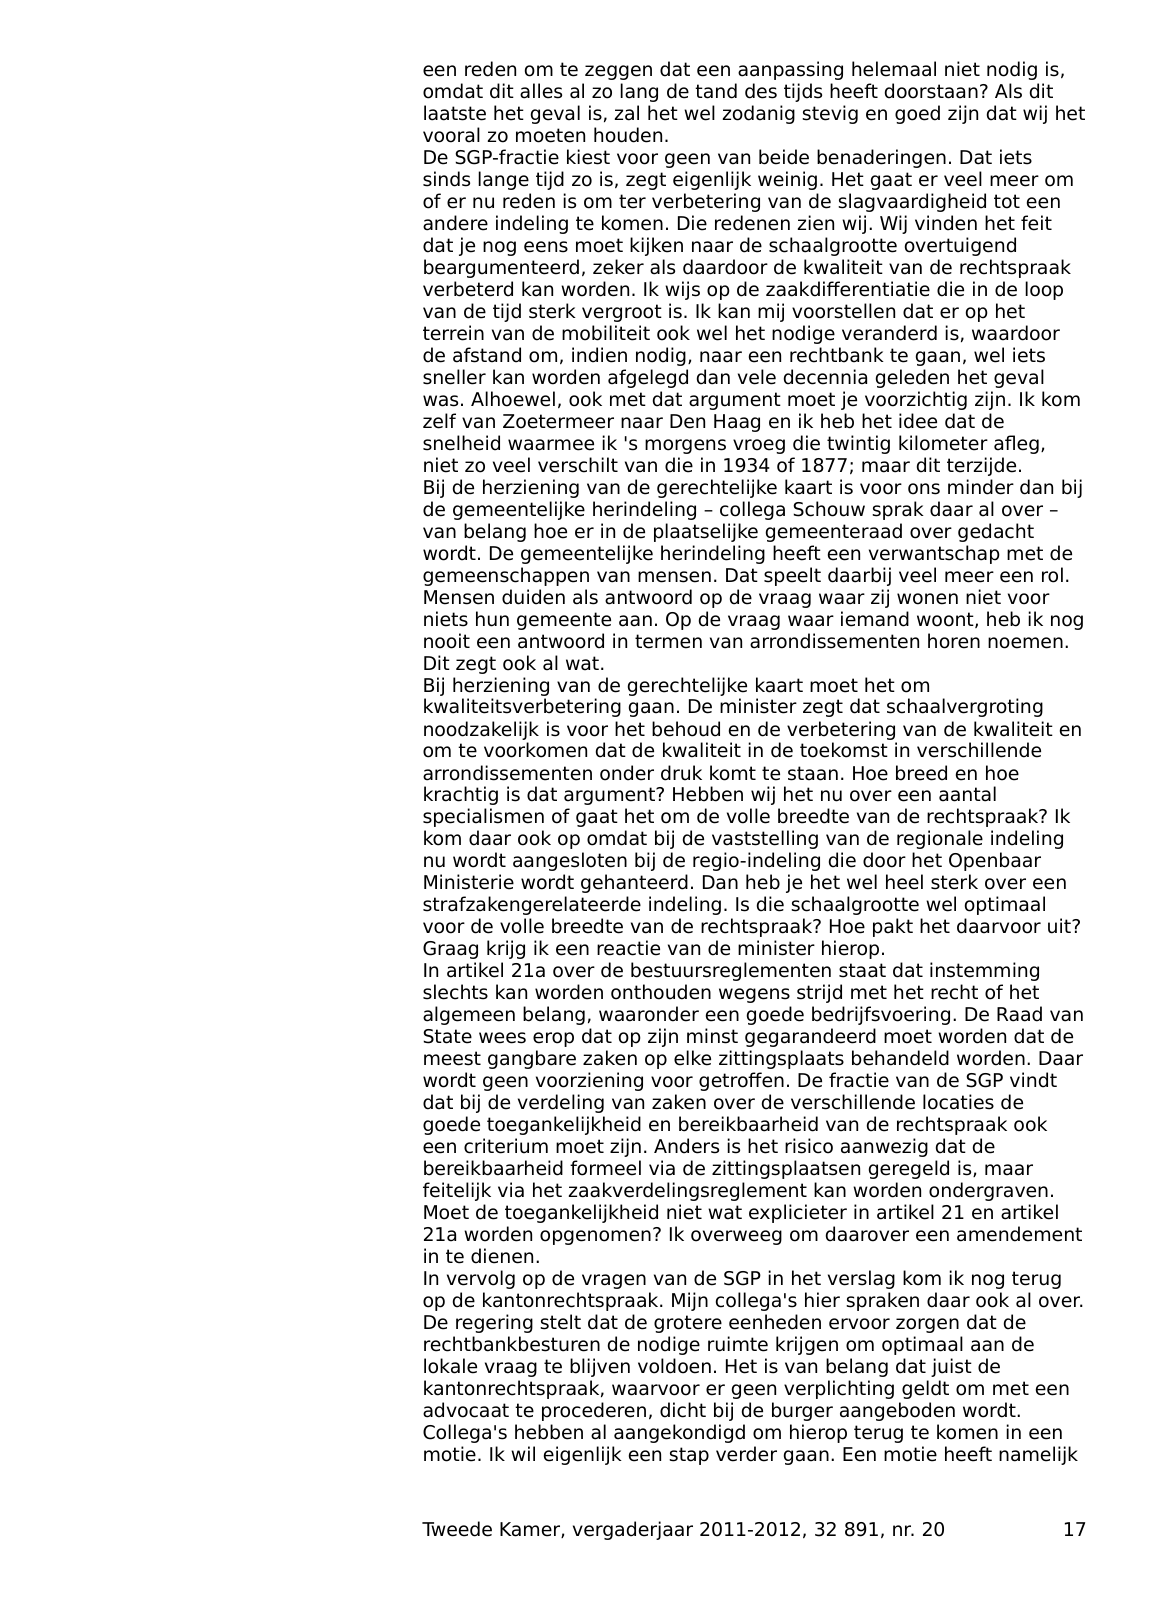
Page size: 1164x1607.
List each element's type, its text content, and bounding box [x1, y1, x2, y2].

text een reden om te zeggen dat een aanpassing helemaal niet nodig is, omdat dit alles al zo lang de tand des tijds heeft doorstaan? Als dit laatste het geval is, zal het wel zodanig stevig en goed zijn dat wij het vooral zo moeten houden. [422, 59, 1087, 147]
text Bij de herziening van de gerechtelijke kaart is voor ons minder dan bij de gemeentelijke herindeling – collega Schouw sprak daar al over – van belang hoe er in de plaatselijke gemeenteraad over gedacht wordt. De gemeentelijke herindeling heeft een verwantschap met de gemeenschappen van mensen. Dat speelt daarbij veel meer een rol. Mensen duiden als antwoord op de vraag waar zij wonen niet voor niets hun gemeente aan. Op de vraag waar iemand woont, heb ik nog nooit een antwoord in termen van arrondissementen horen noemen. Dit zegt ook al wat. [422, 477, 1087, 674]
text De SGP-fractie kiest voor geen van beide benaderingen. Dat iets sinds lange tijd zo is, zegt eigenlijk weinig. Het gaat er veel meer om of er nu reden is om ter verbetering van de slagvaardigheid tot een andere indeling te komen. Die redenen zien wij. Wij vinden het feit dat je nog eens moet kijken naar de schaalgrootte overtuigend beargumenteerd, zeker als daardoor de kwaliteit van de rechtspraak verbeterd kan worden. Ik wijs op de zaakdifferentiatie die in de loop van de tijd sterk vergroot is. Ik kan mij voorstellen dat er op het terrein van de mobiliteit ook wel het nodige veranderd is, waardoor de afstand om, indien nodig, naar een rechtbank te gaan, wel iets sneller kan worden afgelegd dan vele decennia geleden het geval was. Alhoewel, ook met dat argument moet je voorzichtig zijn. Ik kom zelf van Zoetermeer naar Den Haag en ik heb het idee dat de snelheid waarmee ik 's morgens vroeg die twintig kilometer afleg, niet zo veel verschilt van die in 1934 of 1877; maar dit terzijde. [422, 147, 1087, 477]
text In artikel 21a over de bestuursreglementen staat dat instemming slechts kan worden onthouden wegens strijd met het recht of het algemeen belang, waaronder een goede bedrijfsvoering. De Raad van State wees erop dat op zijn minst gegarandeerd moet worden dat de meest gangbare zaken op elke zittingsplaats behandeld worden. Daar wordt geen voorziening voor getroffen. De fractie van de SGP vindt dat bij de verdeling van zaken over de verschillende locaties de goede toegankelijkheid en bereikbaarheid van de rechtspraak ook een criterium moet zijn. Anders is het risico aanwezig dat de bereikbaarheid formeel via de zittingsplaatsen geregeld is, maar feitelijk via het zaakverdelingsreglement kan worden ondergraven. Moet de toegankelijkheid niet wat explicieter in artikel 21 en artikel 21a worden opgenomen? Ik overweeg om daarover een amendement in te dienen. [422, 960, 1087, 1268]
text Bij herziening van de gerechtelijke kaart moet het om kwaliteitsverbetering gaan. De minister zegt dat schaalvergroting noodzakelijk is voor het behoud en de verbetering van de kwaliteit en om te voorkomen dat de kwaliteit in de toekomst in verschillende arrondissementen onder druk komt te staan. Hoe breed en hoe krachtig is dat argument? Hebben wij het nu over een aantal specialismen of gaat het om de volle breedte van de rechtspraak? Ik kom daar ook op omdat bij de vaststelling van de regionale indeling nu wordt aangesloten bij de regio-indeling die door het Openbaar Ministerie wordt gehanteerd. Dan heb je het wel heel sterk over een strafzakengerelateerde indeling. Is die schaalgrootte wel optimaal voor de volle breedte van de rechtspraak? Hoe pakt het daarvoor uit? Graag krijg ik een reactie van de minister hierop. [422, 674, 1087, 960]
text In vervolg op de vragen van de SGP in het verslag kom ik nog terug op de kantonrechtspraak. Mijn collega's hier spraken daar ook al over. De regering stelt dat de grotere eenheden ervoor zorgen dat de rechtbankbesturen de nodige ruimte krijgen om optimaal aan de lokale vraag te blijven voldoen. Het is van belang dat juist de kantonrechtspraak, waarvoor er geen verplichting geldt om met een advocaat te procederen, dicht bij de burger aangeboden wordt. Collega's hebben al aangekondigd om hierop terug te komen in een motie. Ik wil eigenlijk een stap verder gaan. Een motie heeft namelijk [422, 1268, 1087, 1466]
